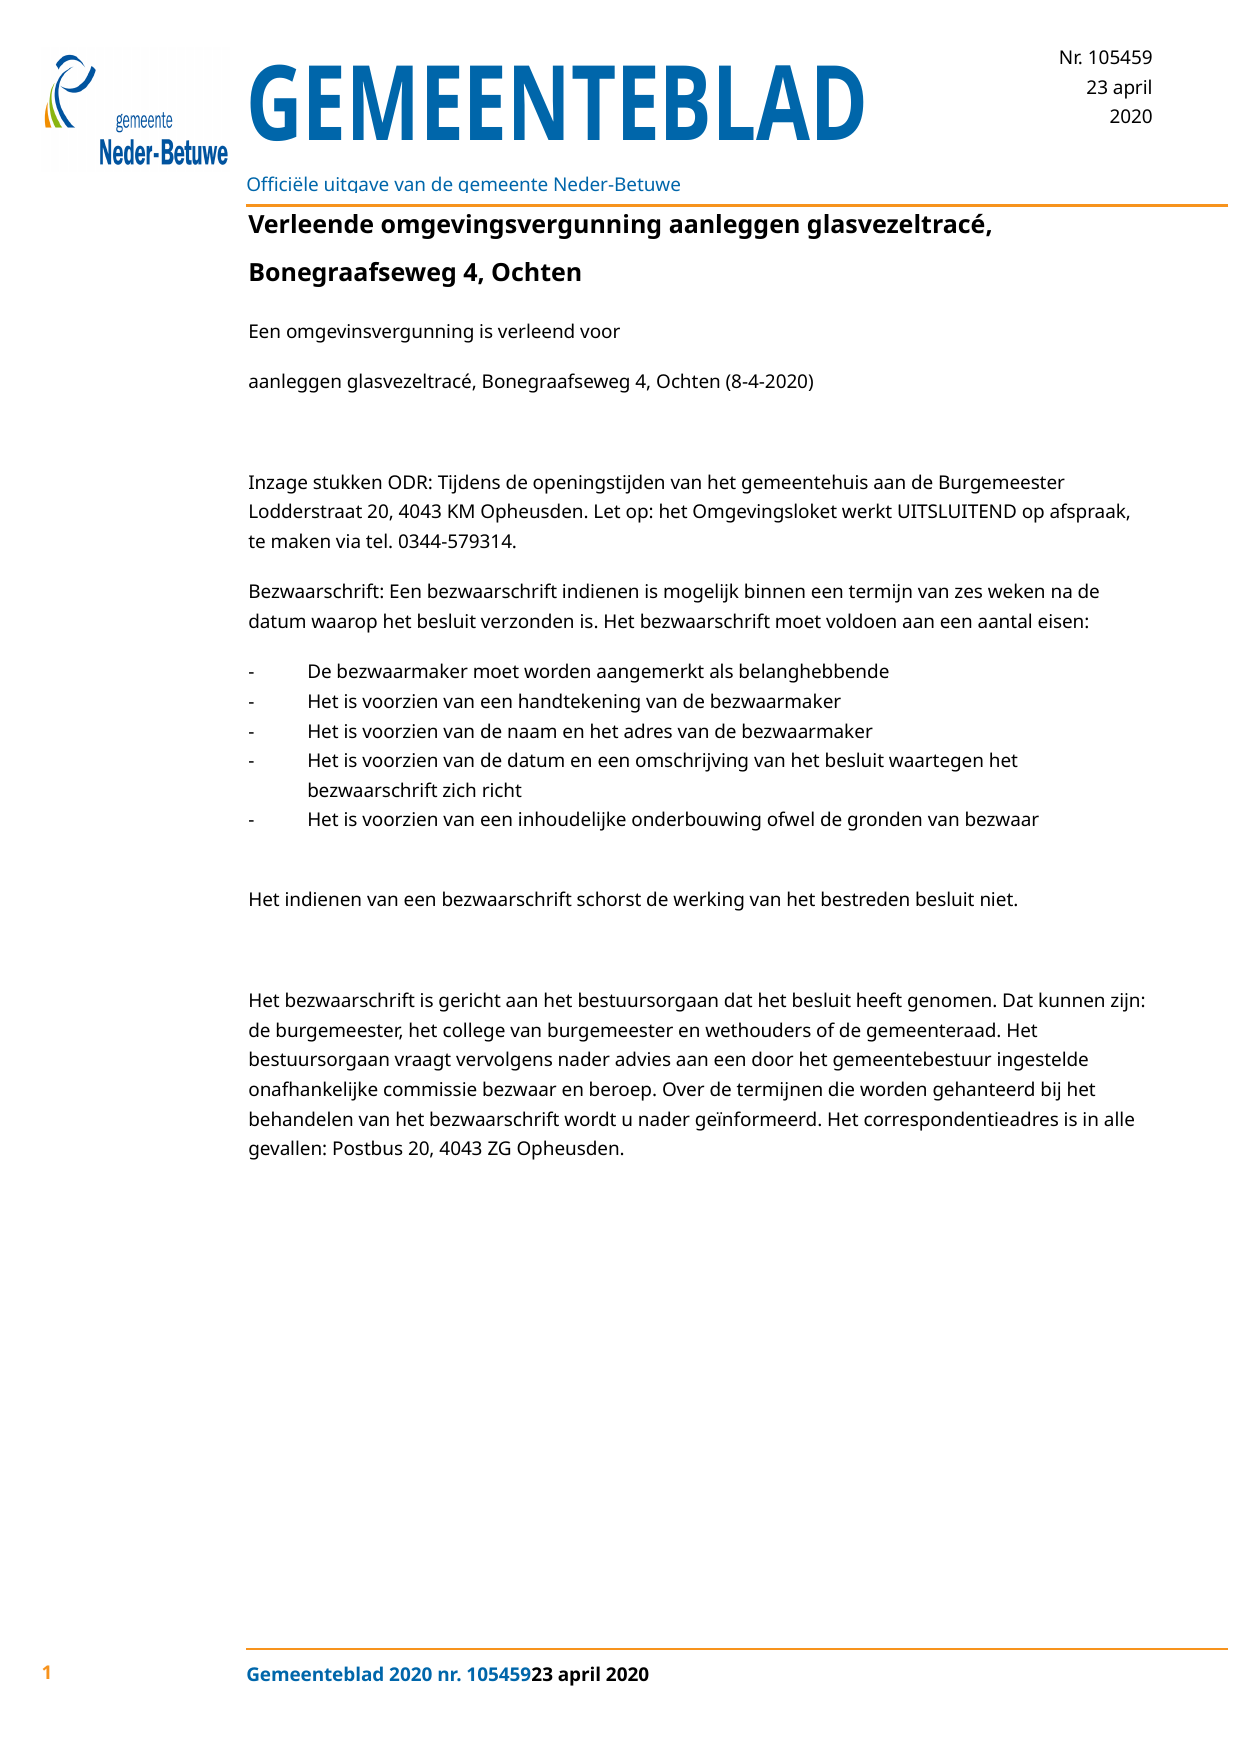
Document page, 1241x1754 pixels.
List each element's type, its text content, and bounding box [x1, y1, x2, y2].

list Het is voorzien van een handtekening van de bezwaarmaker [248, 688, 1152, 714]
text Het indienen van een bezwaarschrift schorst de werking van het bestreden besluit niet. [248, 887, 1152, 912]
list Het is voorzien van de naam en het adres van de bezwaarmaker [248, 718, 1152, 744]
text Verleende omgevingsvergunning aanleggen glasvezeltracé, Bonegraafseweg 4, Ochten [248, 207, 1152, 288]
text Inzage stukken ODR: Tijdens de openingstijden van het gemeentehuis aan de Burgemeester Lodderstraat 20, 4043 KM Opheusden. Let op: het Omgevingsloket werkt UITSLUITEND op afspraak, te maken via tel. 0344-579314. [248, 469, 1152, 554]
text Een omgevinsvergunning is verleend voor [248, 318, 1152, 344]
text Bezwaarschrift: Een bezwaarschrift indienen is mogelijk binnen een termijn van zes weken na de datum waarop het besluit verzonden is. Het bezwaarschrift moet voldoen aan een aantal eisen: [248, 579, 1152, 634]
picture [41, 47, 231, 172]
list De bezwaarmaker moet worden aangemerkt als belanghebbende [248, 659, 1152, 684]
text aanleggen glasvezeltracé, Bonegraafseweg 4, Ochten (8-4-2020) [248, 368, 1152, 394]
list Het is voorzien van een inhoudelijke onderbouwing ofwel de gronden van bezwaar [248, 807, 1152, 832]
list Het is voorzien van de datum en een omschrijving van het besluit waartegen het bezwaarschrift zich richt [248, 747, 1152, 803]
text Het bezwaarschrift is gericht aan het bestuursorgaan dat het besluit heeft genomen. Dat kunnen zijn: de burgemeester, het college van burgemeester en wethouders of de gemeenteraad. Het bestuursorgaan vraagt vervolgens nader advies aan een door het gemeentebestuur ingestelde onafhankelijke commissie bezwaar en beroep. Over de termijnen die worden gehanteerd bij het behandelen van het bezwaarschrift wordt u nader geïnformeerd. Het correspondentieadres is in alle gevallen: Postbus 20, 4043 ZG Opheusden. [248, 987, 1152, 1161]
